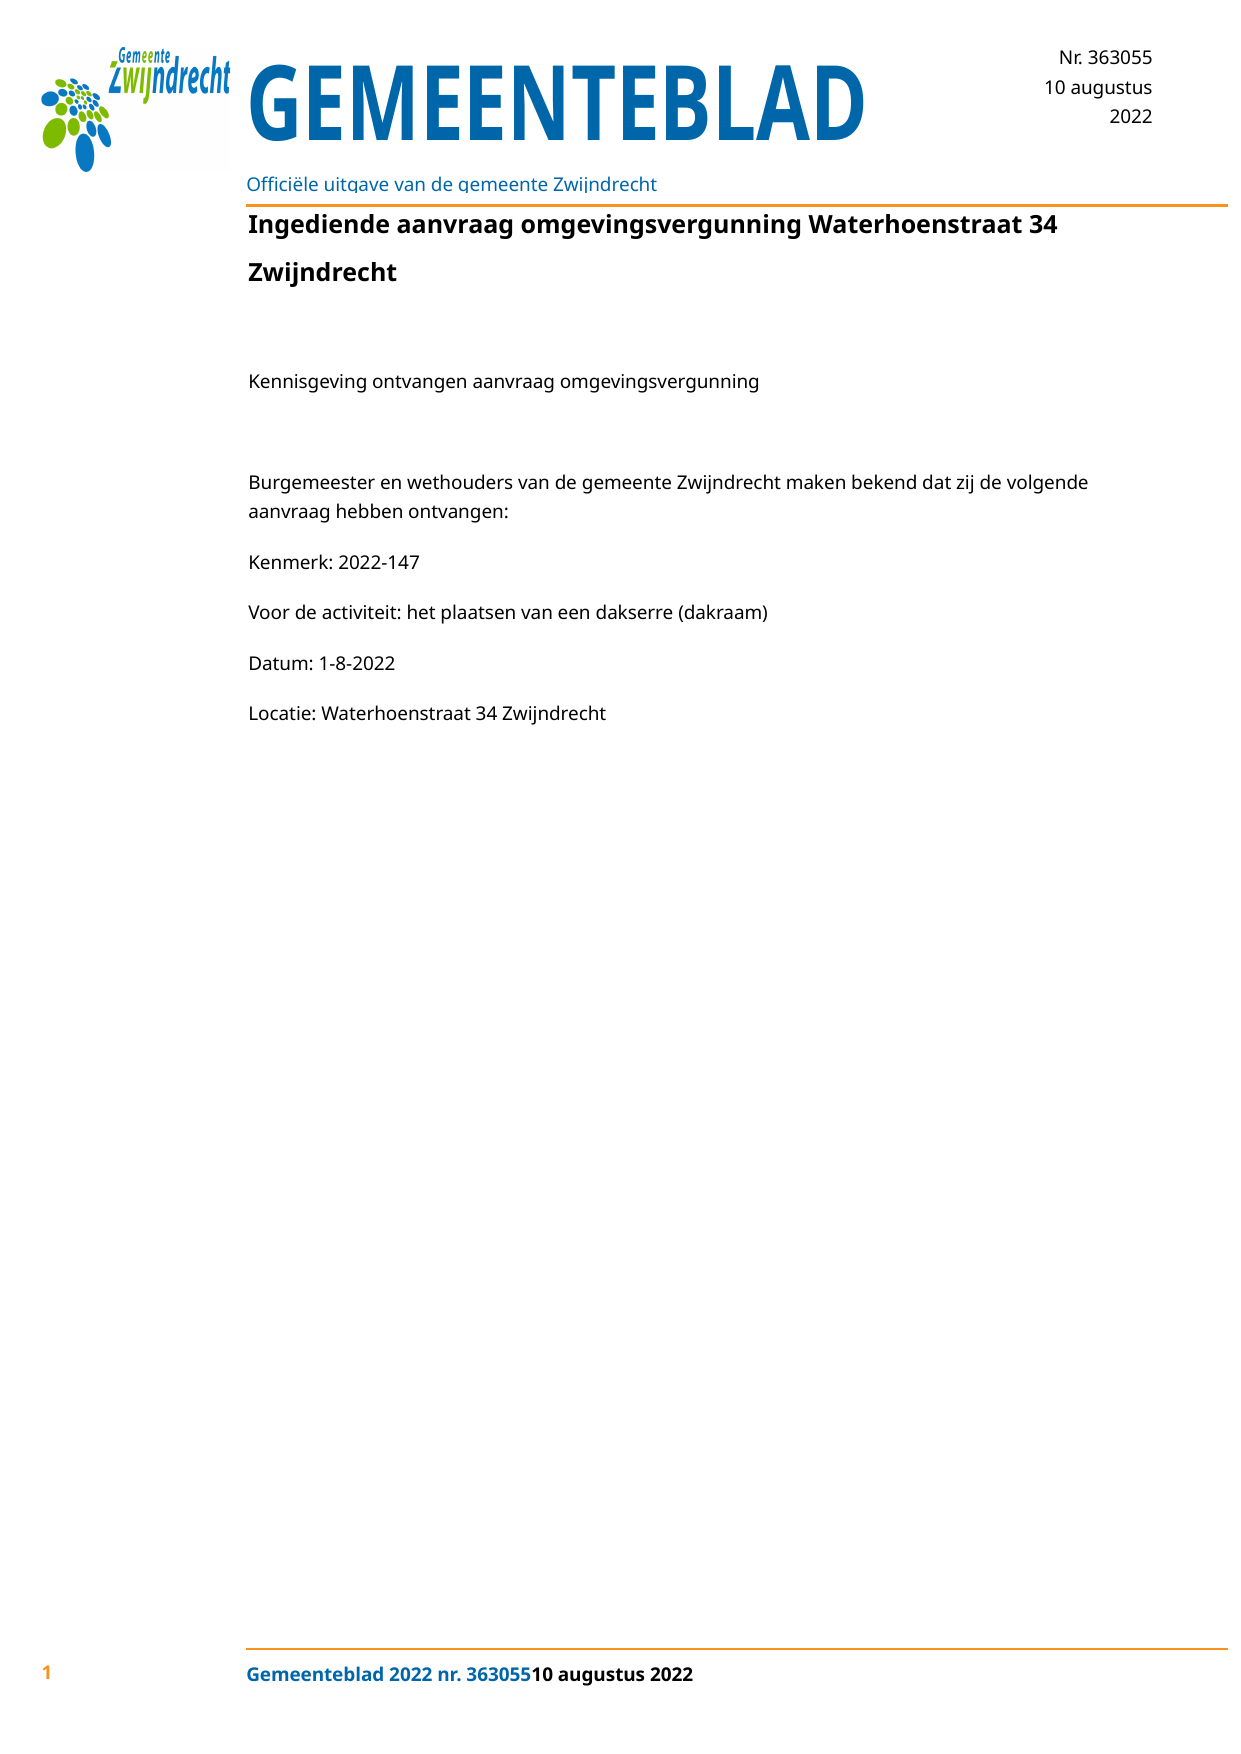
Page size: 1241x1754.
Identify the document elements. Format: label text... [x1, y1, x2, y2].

text Ingediende aanvraag omgevingsvergunning Waterhoenstraat 34 Zwijndrecht [248, 207, 1152, 288]
picture [41, 47, 231, 172]
text Burgemeester en wethouders van de gemeente Zwijndrecht maken bekend dat zij de volgende aanvraag hebben ontvangen: [248, 469, 1152, 524]
text Voor de activiteit: het plaatsen van een dakserre (dakraam) [248, 599, 1152, 625]
text Kennisgeving ontvangen aanvraag omgevingsvergunning [248, 368, 1152, 394]
text Datum: 1-8-2022 [248, 650, 1152, 676]
text Kenmerk: 2022-147 [248, 549, 1152, 575]
text Locatie: Waterhoenstraat 34 Zwijndrecht [248, 700, 1152, 726]
